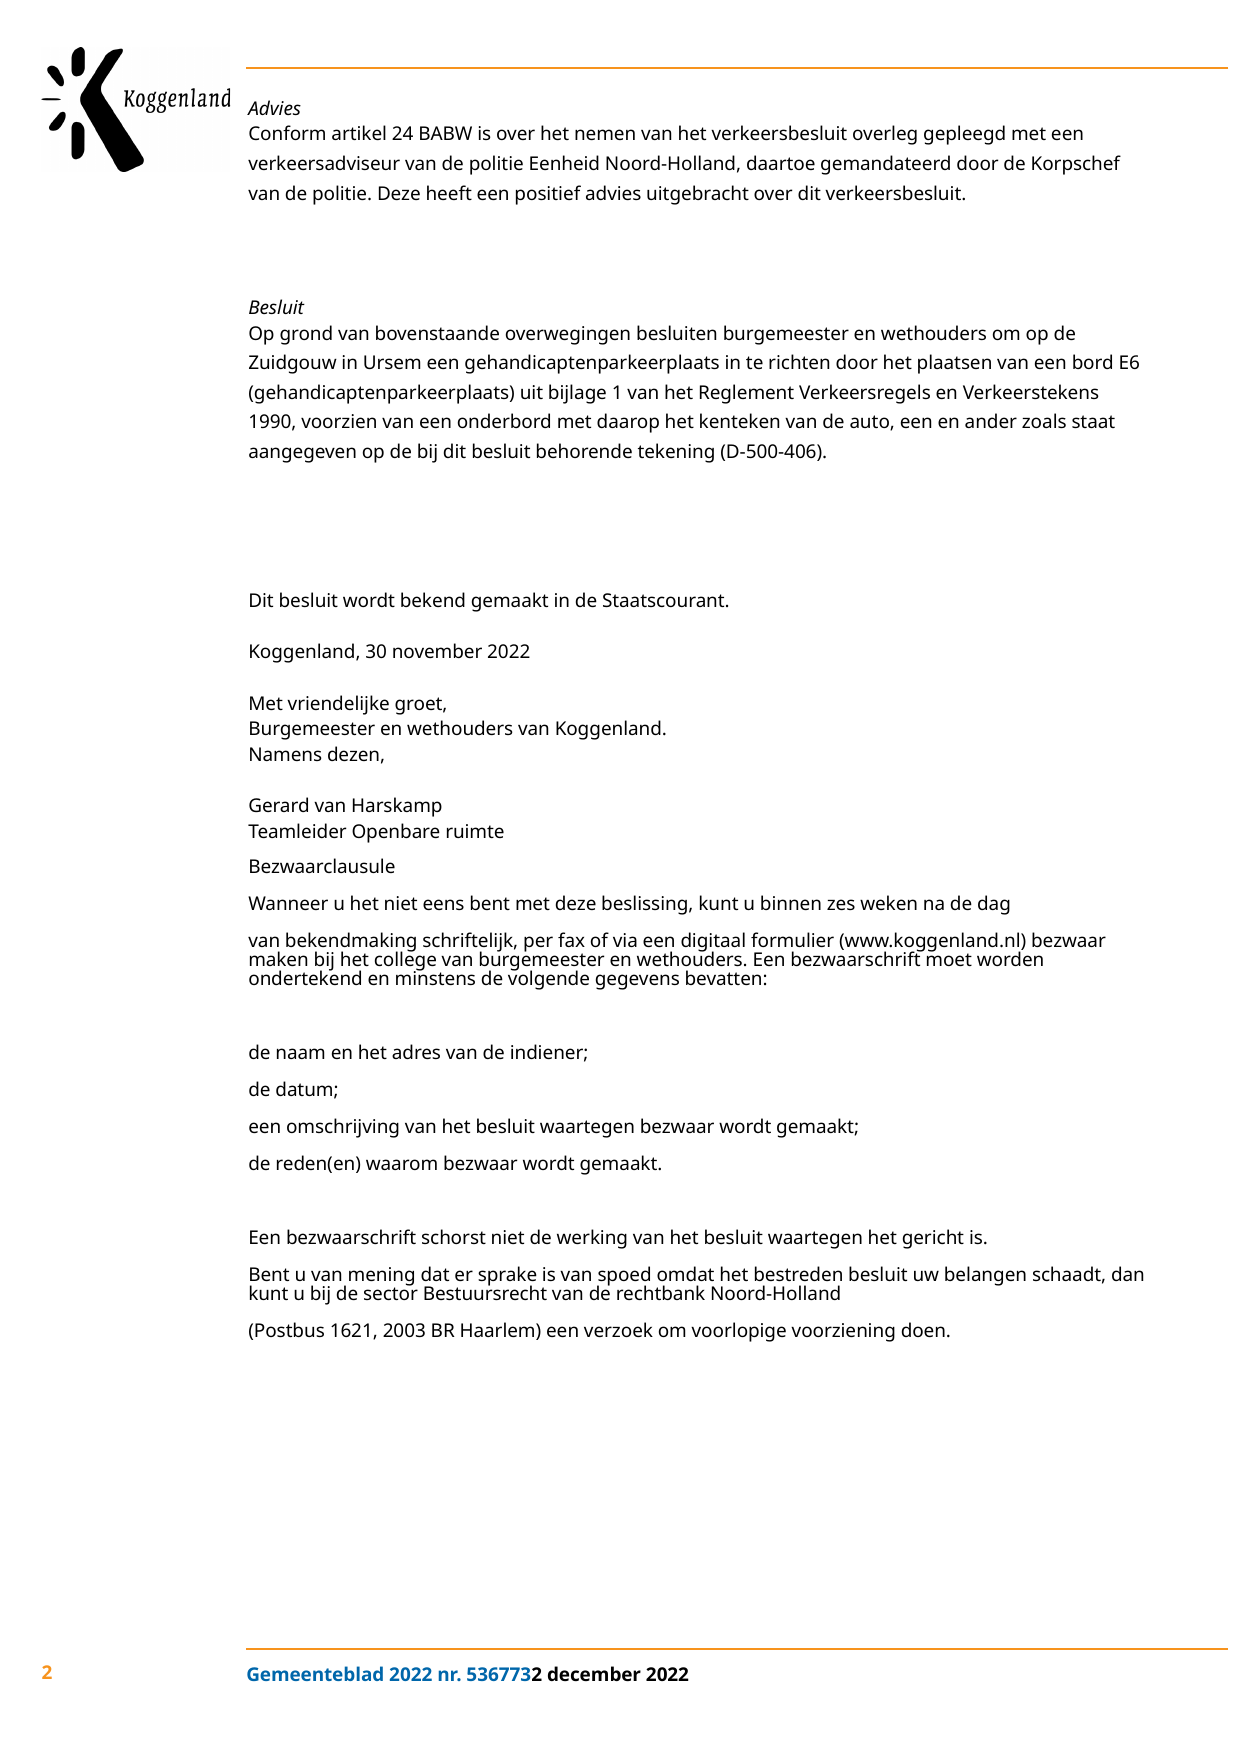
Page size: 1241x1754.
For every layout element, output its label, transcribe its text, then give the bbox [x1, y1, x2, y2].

text Burgemeester en wethouders van Koggenland. [248, 715, 1152, 741]
text de reden(en) waarom bezwaar wordt gemaakt. [248, 1155, 1152, 1174]
text een omschrijving van het besluit waartegen bezwaar wordt gemaakt; [248, 1118, 1152, 1137]
text Koggenland, 30 november 2022 [248, 638, 1152, 664]
text Een bezwaarschrift schorst niet de werking van het besluit waartegen het gericht is. [248, 1229, 1152, 1248]
text Gerard van Harskamp [248, 793, 1152, 818]
text Bezwaarclausule [248, 858, 1152, 877]
text (Postbus 1621, 2003 BR Haarlem) een verzoek om voorlopige voorziening doen. [248, 1322, 1152, 1342]
text Namens dezen, [248, 741, 1152, 767]
text Met vriendelijke groet, [248, 690, 1152, 715]
picture [41, 47, 231, 172]
text Advies [248, 95, 1152, 121]
text Dit besluit wordt bekend gemaakt in de Staatscourant. [248, 587, 1152, 612]
text de datum; [248, 1081, 1152, 1100]
text Bent u van mening dat er sprake is van spoed omdat het bestreden besluit uw belangen schaadt, dan kunt u bij de sector Bestuursrecht van de rechtbank Noord-Holland [248, 1266, 1152, 1304]
text Conform artikel 24 BABW is over het nemen van het verkeersbesluit overleg gepleegd met een verkeersadviseur van de politie Eenheid Noord-Holland, daartoe gemandateerd door de Korpschef van de politie. Deze heeft een positief advies uitgebracht over dit verkeersbesluit. [248, 121, 1152, 205]
text Op grond van bovenstaande overwegingen besluiten burgemeester en wethouders om op de Zuidgouw in Ursem een gehandicaptenparkeerplaats in te richten door het plaatsen van een bord E6 (gehandicaptenparkeerplaats) uit bijlage 1 van het Reglement Verkeersregels en Verkeerstekens 1990, voorzien van een onderbord met daarop het kenteken van de auto, een en ander zoals staat aangegeven op de bij dit besluit behorende tekening (D-500-406). [248, 320, 1152, 464]
text Besluit [248, 294, 1152, 320]
text de naam en het adres van de indiener; [248, 1044, 1152, 1063]
text van bekendmaking schriftelijk, per fax of via een digitaal formulier (www.koggenland.nl) bezwaar maken bij het college van burgemeester en wethouders. Een bezwaarschrift moet worden ondertekend en minstens de volgende gegevens bevatten: [248, 932, 1152, 989]
text Teamleider Openbare ruimte [248, 818, 1152, 844]
text Wanneer u het niet eens bent met deze beslissing, kunt u binnen zes weken na de dag [248, 895, 1152, 914]
